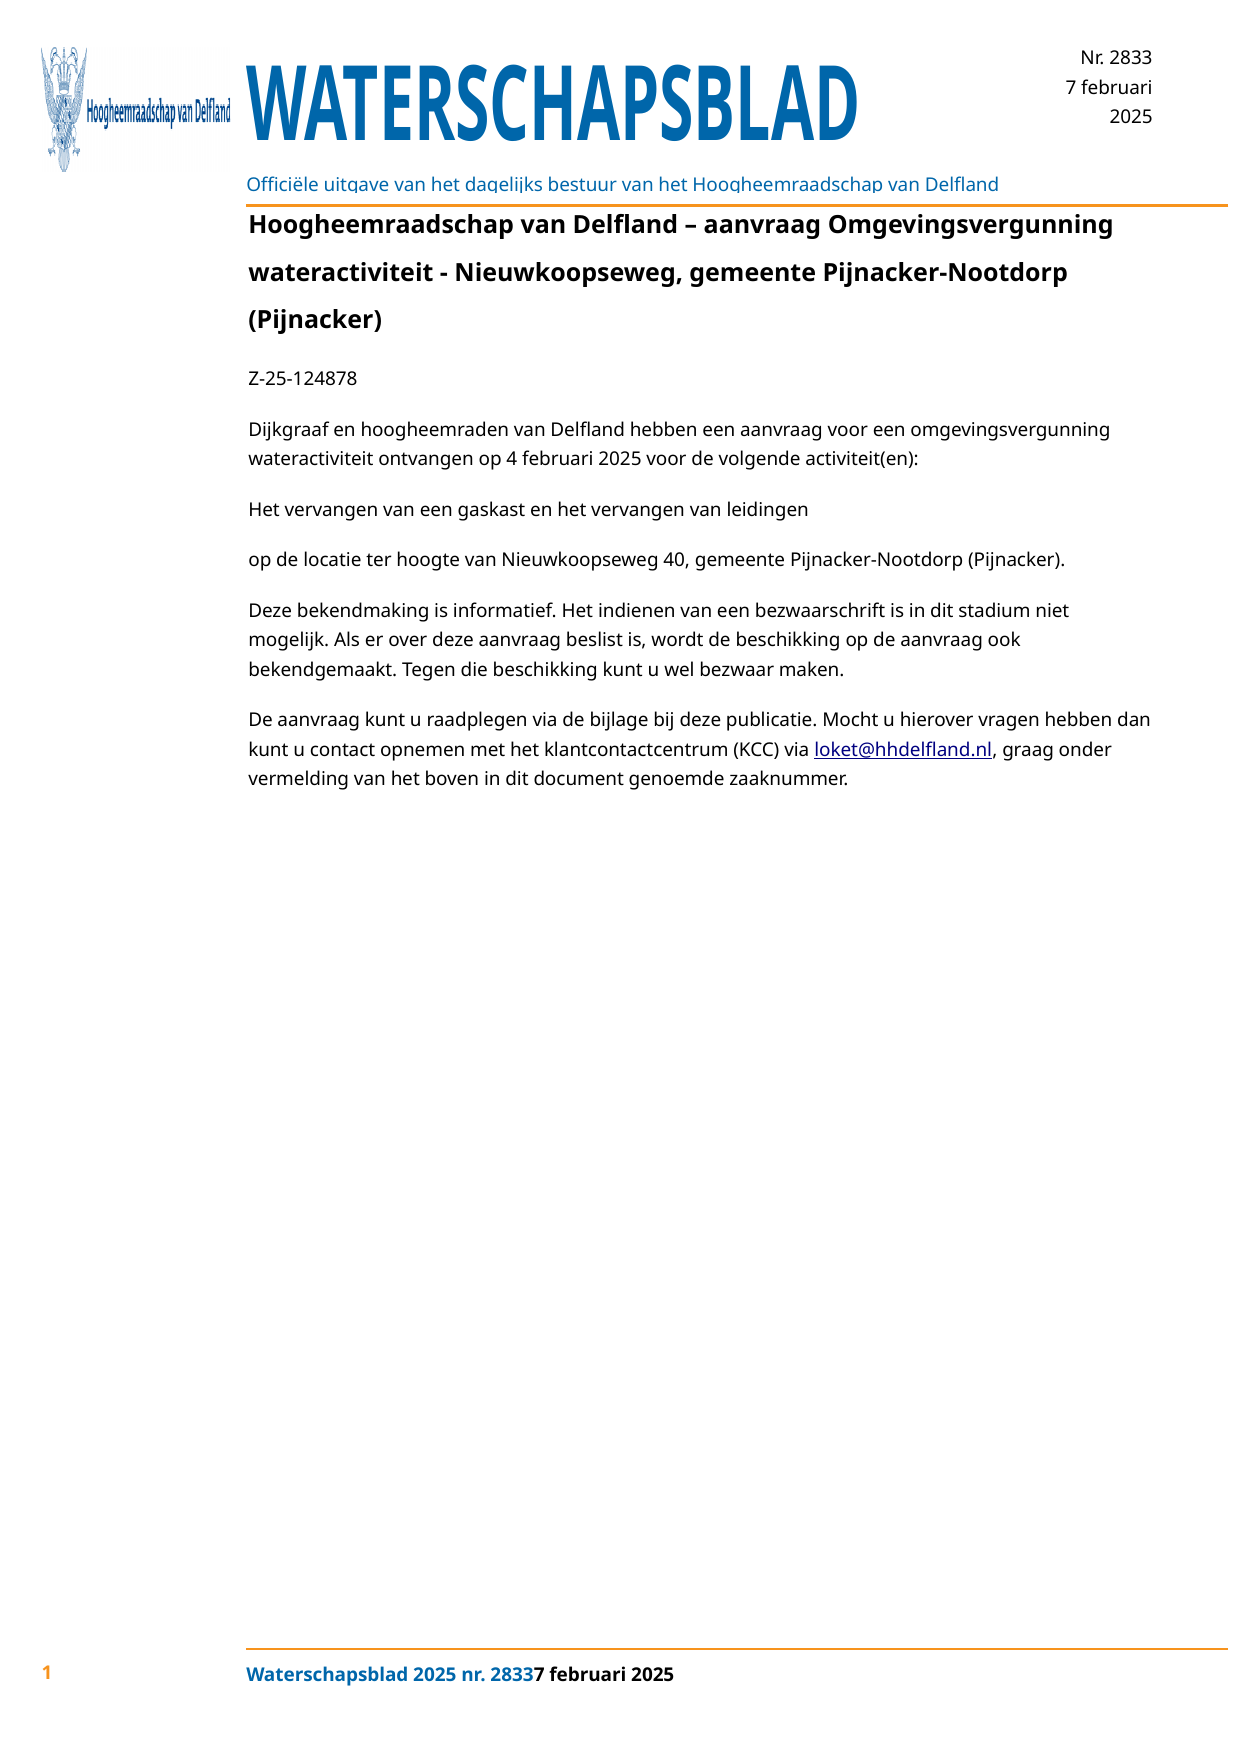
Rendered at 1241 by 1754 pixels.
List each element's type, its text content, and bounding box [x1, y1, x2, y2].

picture [41, 47, 231, 172]
text Hoogheemraadschap van Delfland – aanvraag Omgevingsvergunning wateractiviteit - Nieuwkoopseweg, gemeente Pijnacker-Nootdorp (Pijnacker) [248, 207, 1152, 336]
text De aanvraag kunt u raadplegen via de bijlage bij deze publicatie. Mocht u hierover vragen hebben dan kunt u contact opnemen met het klantcontactcentrum (KCC) via loket@hhdelfland.nl, graag onder vermelding van het boven in dit document genoemde zaaknummer. [248, 706, 1152, 791]
text Het vervangen van een gaskast en het vervangen van leidingen [248, 496, 1152, 522]
text op de locatie ter hoogte van Nieuwkoopseweg 40, gemeente Pijnacker-Nootdorp (Pijnacker). [248, 546, 1152, 572]
text Z-25-124878 [248, 366, 1152, 391]
text Dijkgraaf en hoogheemraden van Delfland hebben een aanvraag voor een omgevingsvergunning wateractiviteit ontvangen op 4 februari 2025 voor de volgende activiteit(en): [248, 416, 1152, 471]
text Deze bekendmaking is informatief. Het indienen van een bezwaarschrift is in dit stadium niet mogelijk. Als er over deze aanvraag beslist is, wordt de beschikking op de aanvraag ook bekendgemaakt. Tegen die beschikking kunt u wel bezwaar maken. [248, 597, 1152, 682]
